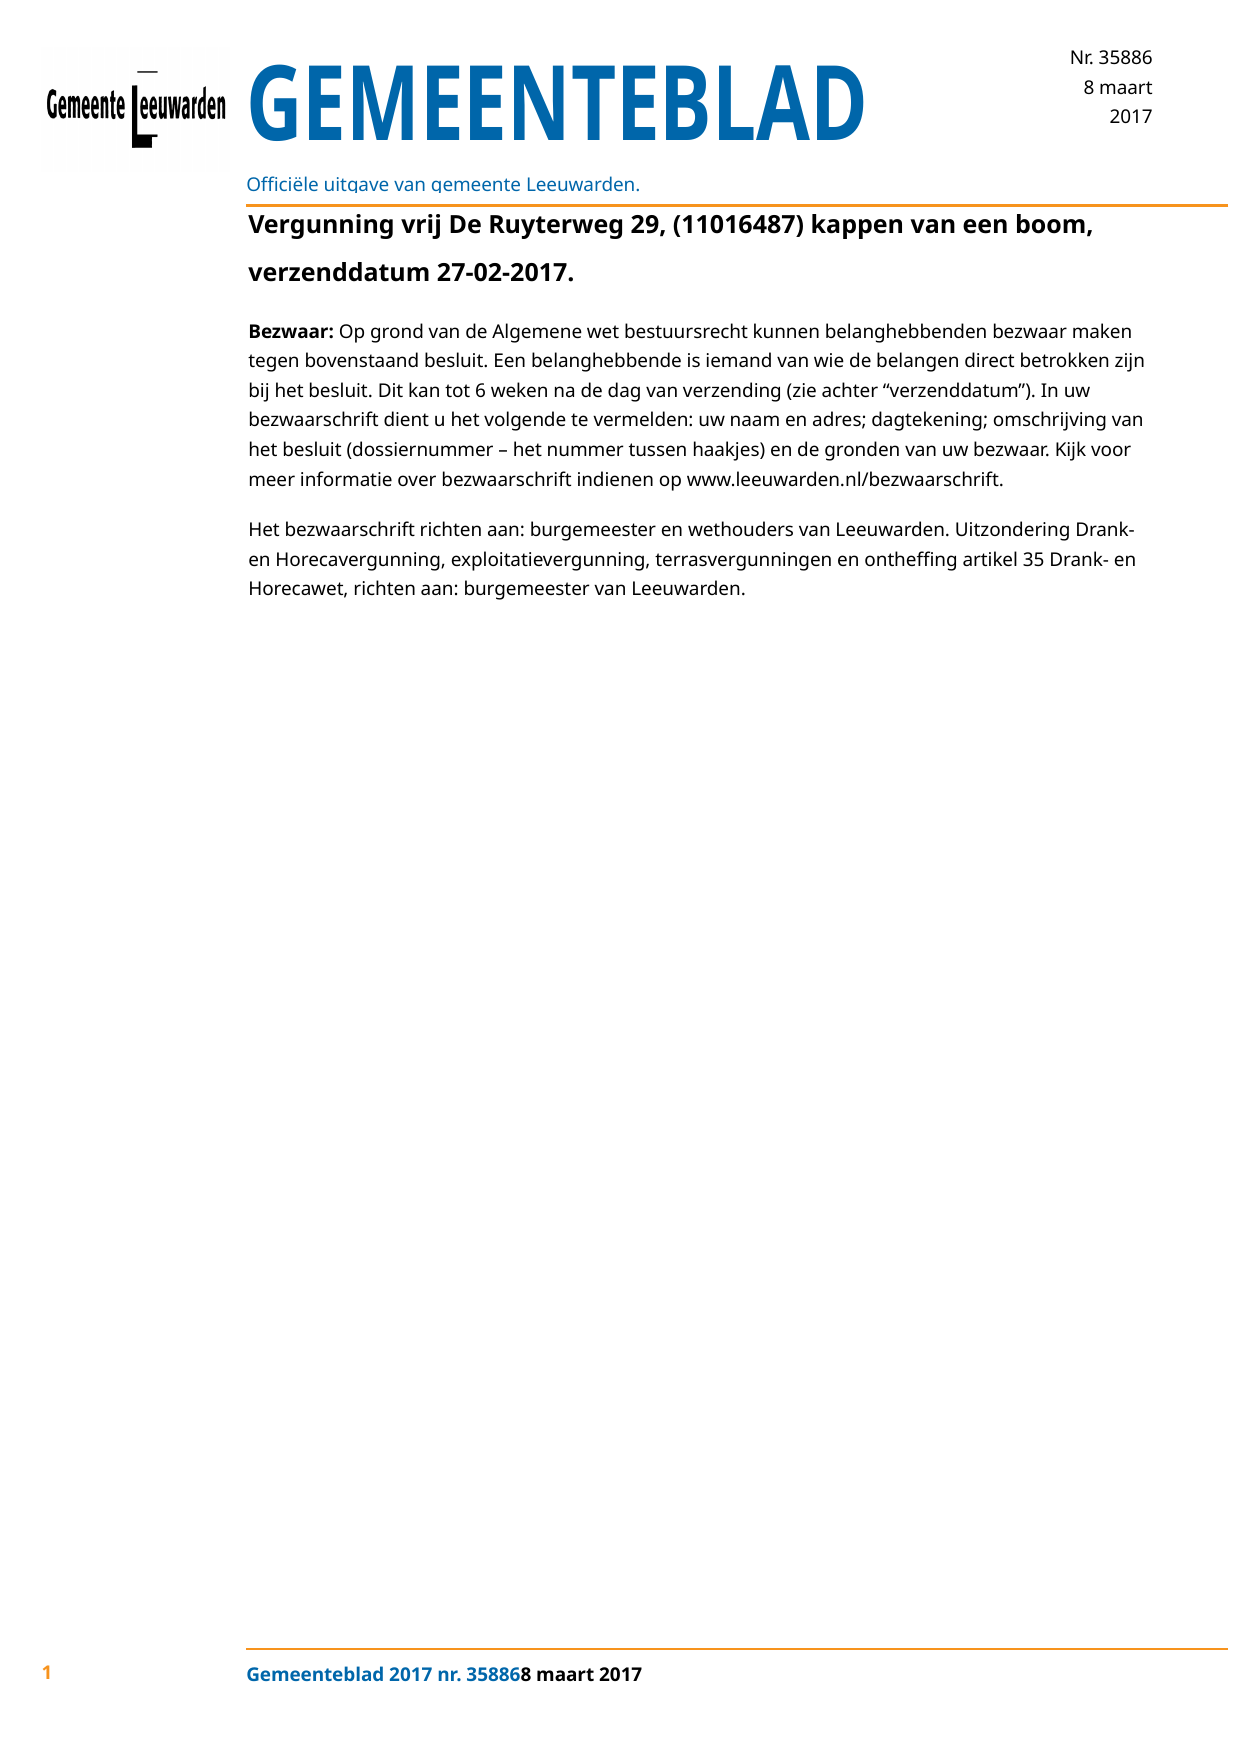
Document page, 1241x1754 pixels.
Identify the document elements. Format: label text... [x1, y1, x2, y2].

text Het bezwaarschrift richten aan: burgemeester en wethouders van Leeuwarden. Uitzondering Drank- en Horecavergunning, exploitatievergunning, terrasvergunningen en ontheffing artikel 35 Drank- en Horecawet, richten aan: burgemeester van Leeuwarden. [248, 516, 1152, 601]
text Vergunning vrij De Ruyterweg 29, (11016487) kappen van een boom, verzenddatum 27-02-2017. [248, 207, 1152, 288]
picture [41, 47, 231, 172]
text Bezwaar: Op grond van de Algemene wet bestuursrecht kunnen belanghebbenden bezwaar maken tegen bovenstaand besluit. Een belanghebbende is iemand van wie de belangen direct betrokken zijn bij het besluit. Dit kan tot 6 weken na de dag van verzending (zie achter “verzenddatum”). In uw bezwaarschrift dient u het volgende te vermelden: uw naam en adres; dagtekening; omschrijving van het besluit (dossiernummer – het nummer tussen haakjes) en de gronden van uw bezwaar. Kijk voor meer informatie over bezwaarschrift indienen op www.leeuwarden.nl/bezwaarschrift. [248, 318, 1152, 492]
